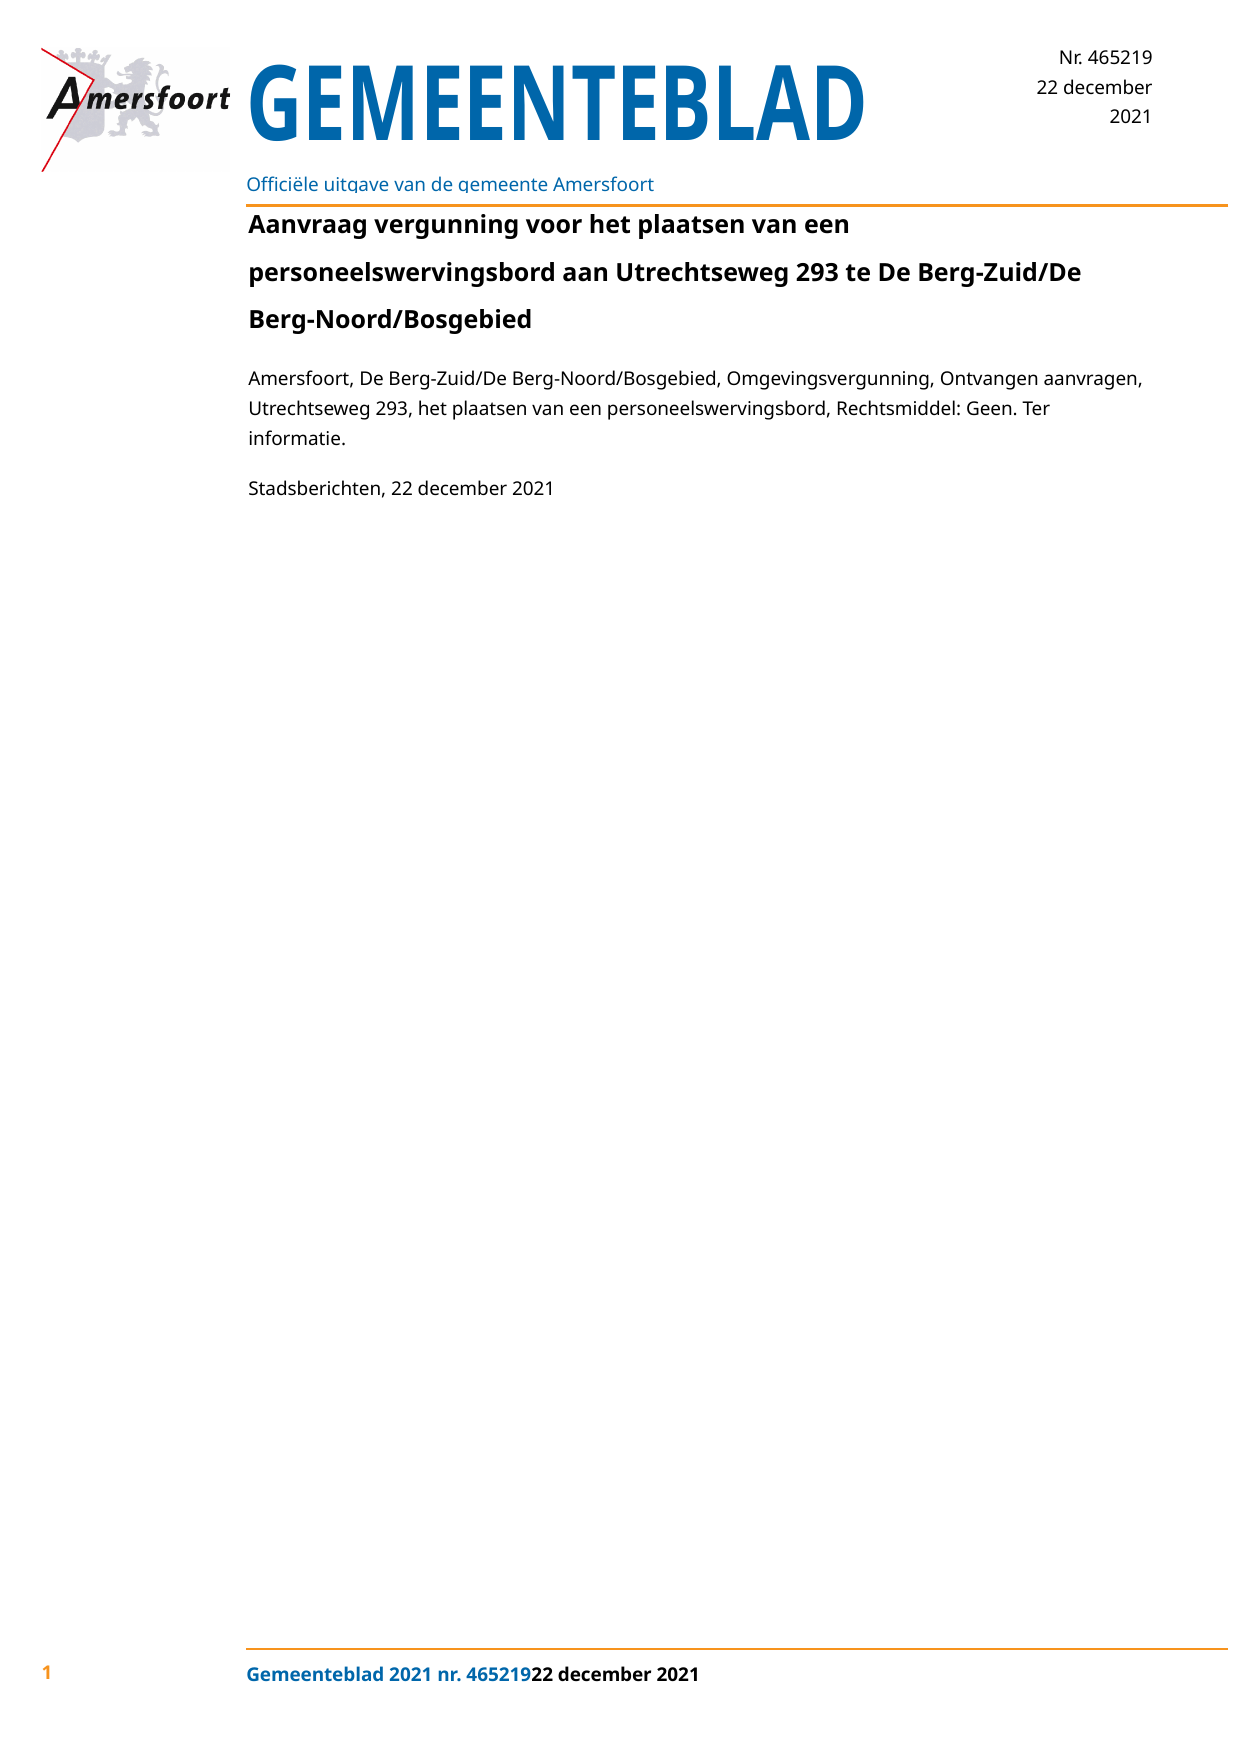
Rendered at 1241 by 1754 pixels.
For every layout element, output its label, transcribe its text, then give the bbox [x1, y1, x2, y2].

text Aanvraag vergunning voor het plaatsen van een personeelswervingsbord aan Utrechtseweg 293 te De Berg-Zuid/De Berg-Noord/Bosgebied [248, 207, 1152, 336]
text Stadsberichten, 22 december 2021 [248, 475, 1152, 501]
text Amersfoort, De Berg-Zuid/De Berg-Noord/Bosgebied, Omgevingsvergunning, Ontvangen aanvragen, Utrechtseweg 293, het plaatsen van een personeelswervingsbord, Rechtsmiddel: Geen. Ter informatie. [248, 366, 1152, 450]
picture [41, 47, 231, 172]
